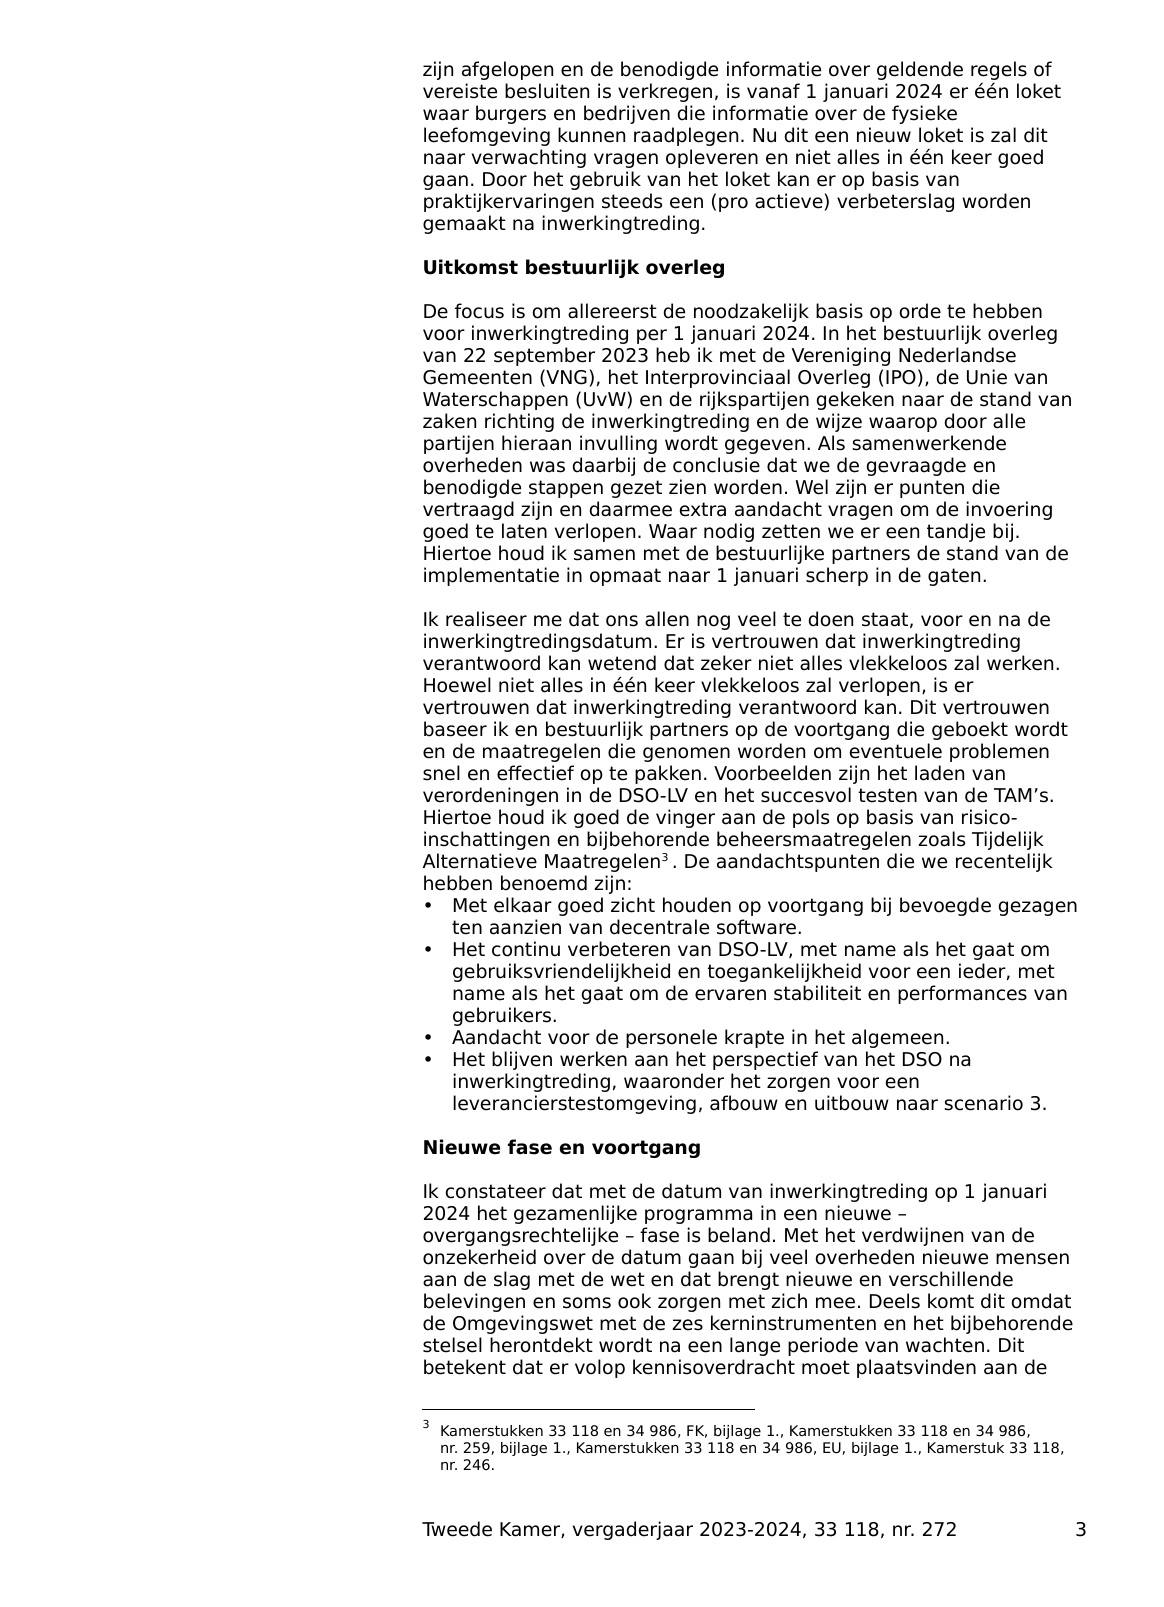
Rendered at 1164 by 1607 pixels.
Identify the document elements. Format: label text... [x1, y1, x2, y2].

text • Met elkaar goed zicht houden op voortgang bij bevoegde gezagen ten aanzien van decentrale software. [422, 895, 1087, 939]
text zijn afgelopen en de benodigde informatie over geldende regels of vereiste besluiten is verkregen, is vanaf 1 januari 2024 er één loket waar burgers en bedrijven die informatie over de fysieke leefomgeving kunnen raadplegen. Nu dit een nieuw loket is zal dit naar verwachting vragen opleveren en niet alles in één keer goed gaan. Door het gebruik van het loket kan er op basis van praktijkervaringen steeds een (pro actieve) verbeterslag worden gemaakt na inwerkingtreding. [422, 59, 1087, 235]
text • Het continu verbeteren van DSO-LV, met name als het gaat om gebruiksvriendelijkheid en toegankelijkheid voor een ieder, met name als het gaat om de ervaren stabiliteit en performances van gebruikers. [422, 939, 1087, 1027]
subtitle Nieuwe fase en voortgang [422, 1137, 1087, 1159]
subtitle Uitkomst bestuurlijk overleg [422, 257, 1087, 279]
text Ik constateer dat met de datum van inwerkingtreding op 1 januari 2024 het gezamenlijke programma in een nieuwe – overgangsrechtelijke – fase is beland. Met het verdwijnen van de onzekerheid over de datum gaan bij veel overheden nieuwe mensen aan de slag met de wet en dat brengt nieuwe en verschillende belevingen en soms ook zorgen met zich mee. Deels komt dit omdat de Omgevingswet met de zes kerninstrumenten en het bijbehorende stelsel herontdekt wordt na een lange periode van wachten. Dit betekent dat er volop kennisoverdracht moet plaatsvinden aan de [422, 1181, 1087, 1379]
text • Aandacht voor de personele krapte in het algemeen. [422, 1027, 1087, 1049]
text • Het blijven werken aan het perspectief van het DSO na inwerkingtreding, waaronder het zorgen voor een leverancierstestomgeving, afbouw en uitbouw naar scenario 3. [422, 1049, 1087, 1115]
text Ik realiseer me dat ons allen nog veel te doen staat, voor en na de inwerkingtredingsdatum. Er is vertrouwen dat inwerkingtreding verantwoord kan wetend dat zeker niet alles vlekkeloos zal werken. Hoewel niet alles in één keer vlekkeloos zal verlopen, is er vertrouwen dat inwerkingtreding verantwoord kan. Dit vertrouwen baseer ik en bestuurlijk partners op de voortgang die geboekt wordt en de maatregelen die genomen worden om eventuele problemen snel en effectief op te pakken. Voorbeelden zijn het laden van verordeningen in de DSO-LV en het succesvol testen van de TAM’s. Hiertoe houd ik goed de vinger aan de pols op basis van risico-inschattingen en bijbehorende beheersmaatregelen zoals Tijdelijk Alternatieve Maatregelen. De aandachtspunten die we recentelijk hebben benoemd zijn: [422, 609, 1087, 895]
text Kamerstukken 33 118 en 34 986, FK, bijlage 1., Kamerstukken 33 118 en 34 986, nr. 259, bijlage 1., Kamerstukken 33 118 en 34 986, EU, bijlage 1., Kamerstuk 33 118, nr. 246. [422, 1418, 1087, 1474]
text De focus is om allereerst de noodzakelijk basis op orde te hebben voor inwerkingtreding per 1 januari 2024. In het bestuurlijk overleg van 22 september 2023 heb ik met de Vereniging Nederlandse Gemeenten (VNG), het Interprovinciaal Overleg (IPO), de Unie van Waterschappen (UvW) en de rijkspartijen gekeken naar de stand van zaken richting de inwerkingtreding en de wijze waarop door alle partijen hieraan invulling wordt gegeven. Als samenwerkende overheden was daarbij de conclusie dat we de gevraagde en benodigde stappen gezet zien worden. Wel zijn er punten die vertraagd zijn en daarmee extra aandacht vragen om de invoering goed te laten verlopen. Waar nodig zetten we er een tandje bij. Hiertoe houd ik samen met de bestuurlijke partners de stand van de implementatie in opmaat naar 1 januari scherp in de gaten. [422, 301, 1087, 587]
